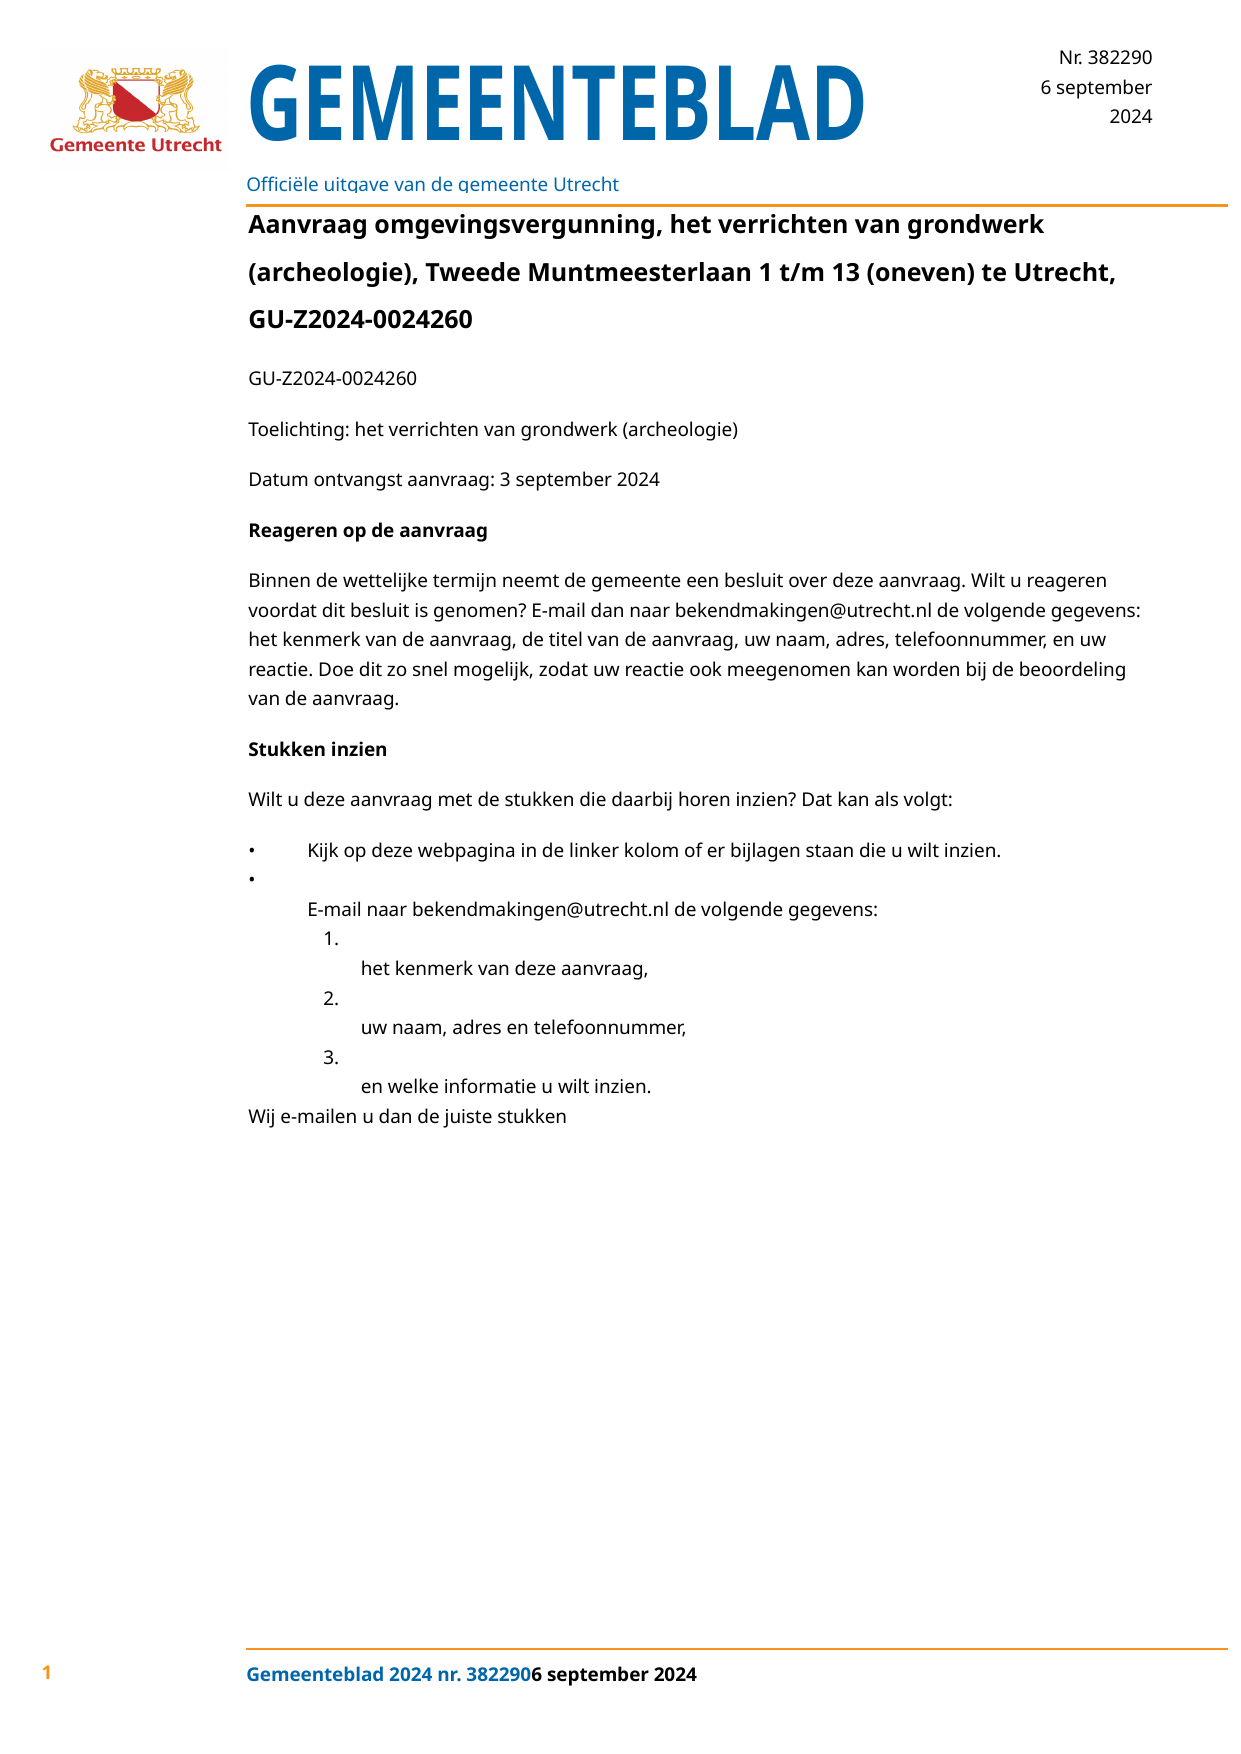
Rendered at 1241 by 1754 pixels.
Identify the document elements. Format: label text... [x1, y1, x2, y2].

text Aanvraag omgevingsvergunning, het verrichten van grondwerk (archeologie), Tweede Muntmeesterlaan 1 t/m 13 (oneven) te Utrecht, GU-Z2024-0024260 [248, 207, 1152, 336]
list E-mail naar bekendmakingen@utrecht.nl de volgende gegevens: [248, 896, 1152, 922]
text GU-Z2024-0024260 [248, 366, 1152, 391]
text Wilt u deze aanvraag met de stukken die daarbij horen inzien? Dat kan als volgt: [248, 786, 1152, 812]
picture [41, 47, 231, 172]
text Toelichting: het verrichten van grondwerk (archeologie) [248, 416, 1152, 442]
text Reageren op de aanvraag [248, 517, 1152, 542]
list uw naam, adres en telefoonnummer, [323, 1014, 1152, 1040]
list Kijk op deze webpagina in de linker kolom of er bijlagen staan die u wilt inzien. [248, 837, 1152, 862]
list het kenmerk van deze aanvraag, [323, 955, 1152, 981]
text Wij e-mailen u dan de juiste stukken [248, 1103, 1152, 1129]
list en welke informatie u wilt inzien. [323, 1073, 1152, 1099]
text Datum ontvangst aanvraag: 3 september 2024 [248, 466, 1152, 492]
text Stukken inzien [248, 736, 1152, 762]
text Binnen de wettelijke termijn neemt de gemeente een besluit over deze aanvraag. Wilt u reageren voordat dit besluit is genomen? E-mail dan naar bekendmakingen@utrecht.nl de volgende gegevens: het kenmerk van de aanvraag, de titel van de aanvraag, uw naam, adres, telefoonnummer, en uw reactie. Doe dit zo snel mogelijk, zodat uw reactie ook meegenomen kan worden bij de beoordeling van de aanvraag. [248, 567, 1152, 711]
